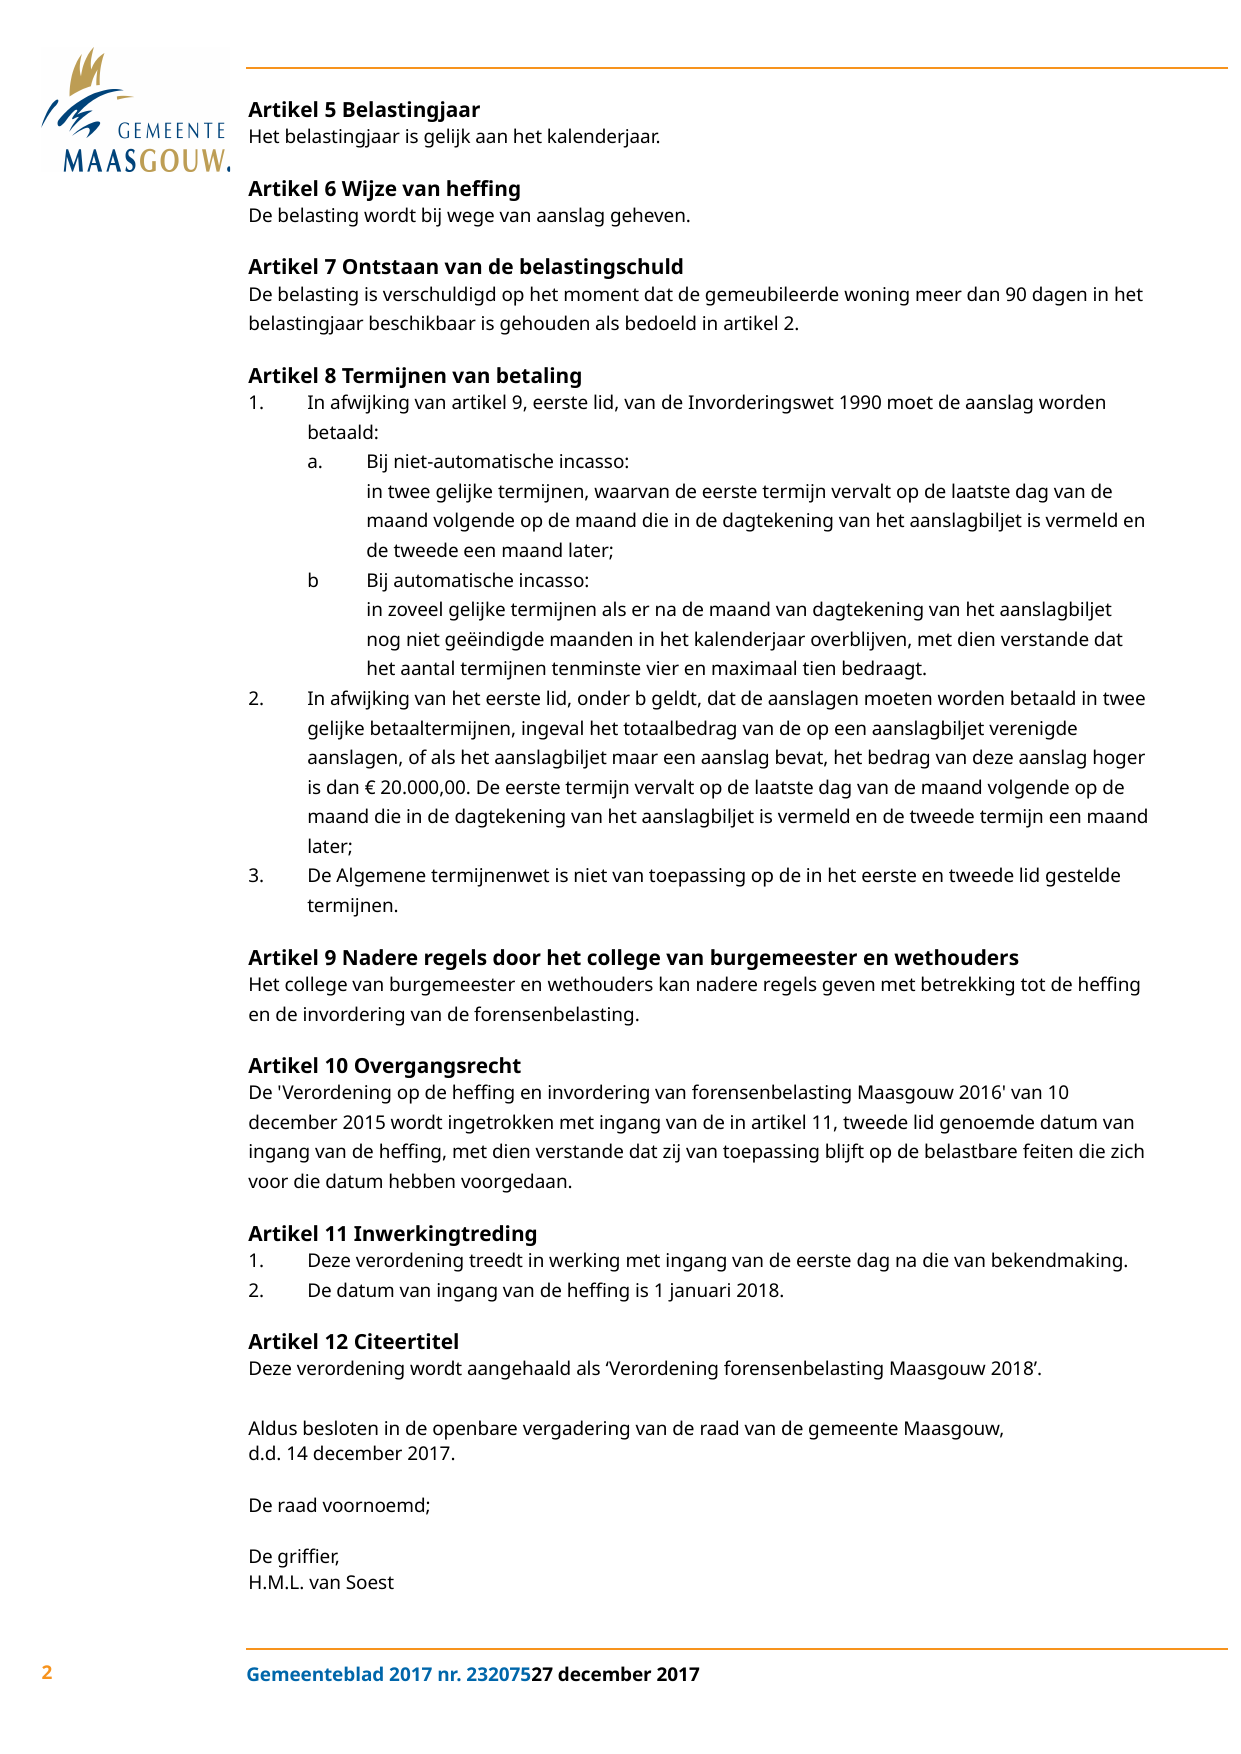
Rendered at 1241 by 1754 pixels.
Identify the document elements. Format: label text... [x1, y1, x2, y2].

text Aldus besloten in de openbare vergadering van de raad van de gemeente Maasgouw, [248, 1415, 1152, 1441]
list Bij automatische incasso: [307, 567, 1152, 593]
list De datum van ingang van de heffing is 1 januari 2018. [248, 1277, 1152, 1302]
text Deze verordening wordt aangehaald als ‘Verordening forensenbelasting Maasgouw 2018’. [248, 1356, 1152, 1381]
text Artikel 5 Belastingjaar [248, 95, 1152, 123]
text Artikel 6 Wijze van heffing [248, 174, 1152, 202]
text Het belastingjaar is gelijk aan het kalenderjaar. [248, 123, 1152, 149]
text Artikel 10 Overgangsrecht [248, 1051, 1152, 1079]
text Artikel 11 Inwerkingtreding [248, 1219, 1152, 1247]
text De raad voornoemd; [248, 1492, 1152, 1518]
list in zoveel gelijke termijnen als er na de maand van dagtekening van het aanslagbiljet nog niet geëindigde maanden in het kalenderjaar overblijven, met dien verstande dat het aantal termijnen tenminste vier en maximaal tien bedraagt. [307, 596, 1152, 681]
text Het college van burgemeester en wethouders kan nadere regels geven met betrekking tot de heffing en de invordering van de forensenbelasting. [248, 971, 1152, 1026]
text De griffier, [248, 1543, 1152, 1569]
picture [41, 47, 231, 172]
list Deze verordening treedt in werking met ingang van de eerste dag na die van bekendmaking. [248, 1247, 1152, 1273]
text Artikel 12 Citeertitel [248, 1327, 1152, 1356]
text Artikel 8 Termijnen van betaling [248, 361, 1152, 389]
text De belasting is verschuldigd op het moment dat de gemeubileerde woning meer dan 90 dagen in het belastingjaar beschikbaar is gehouden als bedoeld in artikel 2. [248, 281, 1152, 336]
list De Algemene termijnenwet is niet van toepassing op de in het eerste en tweede lid gestelde termijnen. [248, 863, 1152, 918]
list In afwijking van artikel 9, eerste lid, van de Invorderingswet 1990 moet de aanslag worden betaald: [248, 389, 1152, 445]
list in twee gelijke termijnen, waarvan de eerste termijn vervalt op de laatste dag van de maand volgende op de maand die in de dagtekening van het aanslagbiljet is vermeld en de tweede een maand later; [307, 478, 1152, 563]
text Artikel 7 Ontstaan van de belastingschuld [248, 252, 1152, 281]
text Artikel 9 Nadere regels door het college van burgemeester en wethouders [248, 943, 1152, 971]
text De 'Verordening op de heffing en invordering van forensenbelasting Maasgouw 2016' van 10 december 2015 wordt ingetrokken met ingang van de in artikel 11, tweede lid genoemde datum van ingang van de heffing, met dien verstande dat zij van toepassing blijft op de belastbare feiten die zich voor die datum hebben voorgedaan. [248, 1079, 1152, 1194]
list In afwijking van het eerste lid, onder b geldt, dat de aanslagen moeten worden betaald in twee gelijke betaaltermijnen, ingeval het totaalbedrag van de op een aanslagbiljet verenigde aanslagen, of als het aanslagbiljet maar een aanslag bevat, het bedrag van deze aanslag hoger is dan € 20.000,00. De eerste termijn vervalt op de laatste dag van de maand volgende op de maand die in de dagtekening van het aanslagbiljet is vermeld en de tweede termijn een maand later; [248, 685, 1152, 859]
text De belasting wordt bij wege van aanslag geheven. [248, 202, 1152, 228]
text d.d. 14 december 2017. [248, 1441, 1152, 1466]
text H.M.L. van Soest [248, 1569, 1152, 1595]
list Bij niet-automatische incasso: [307, 448, 1152, 474]
